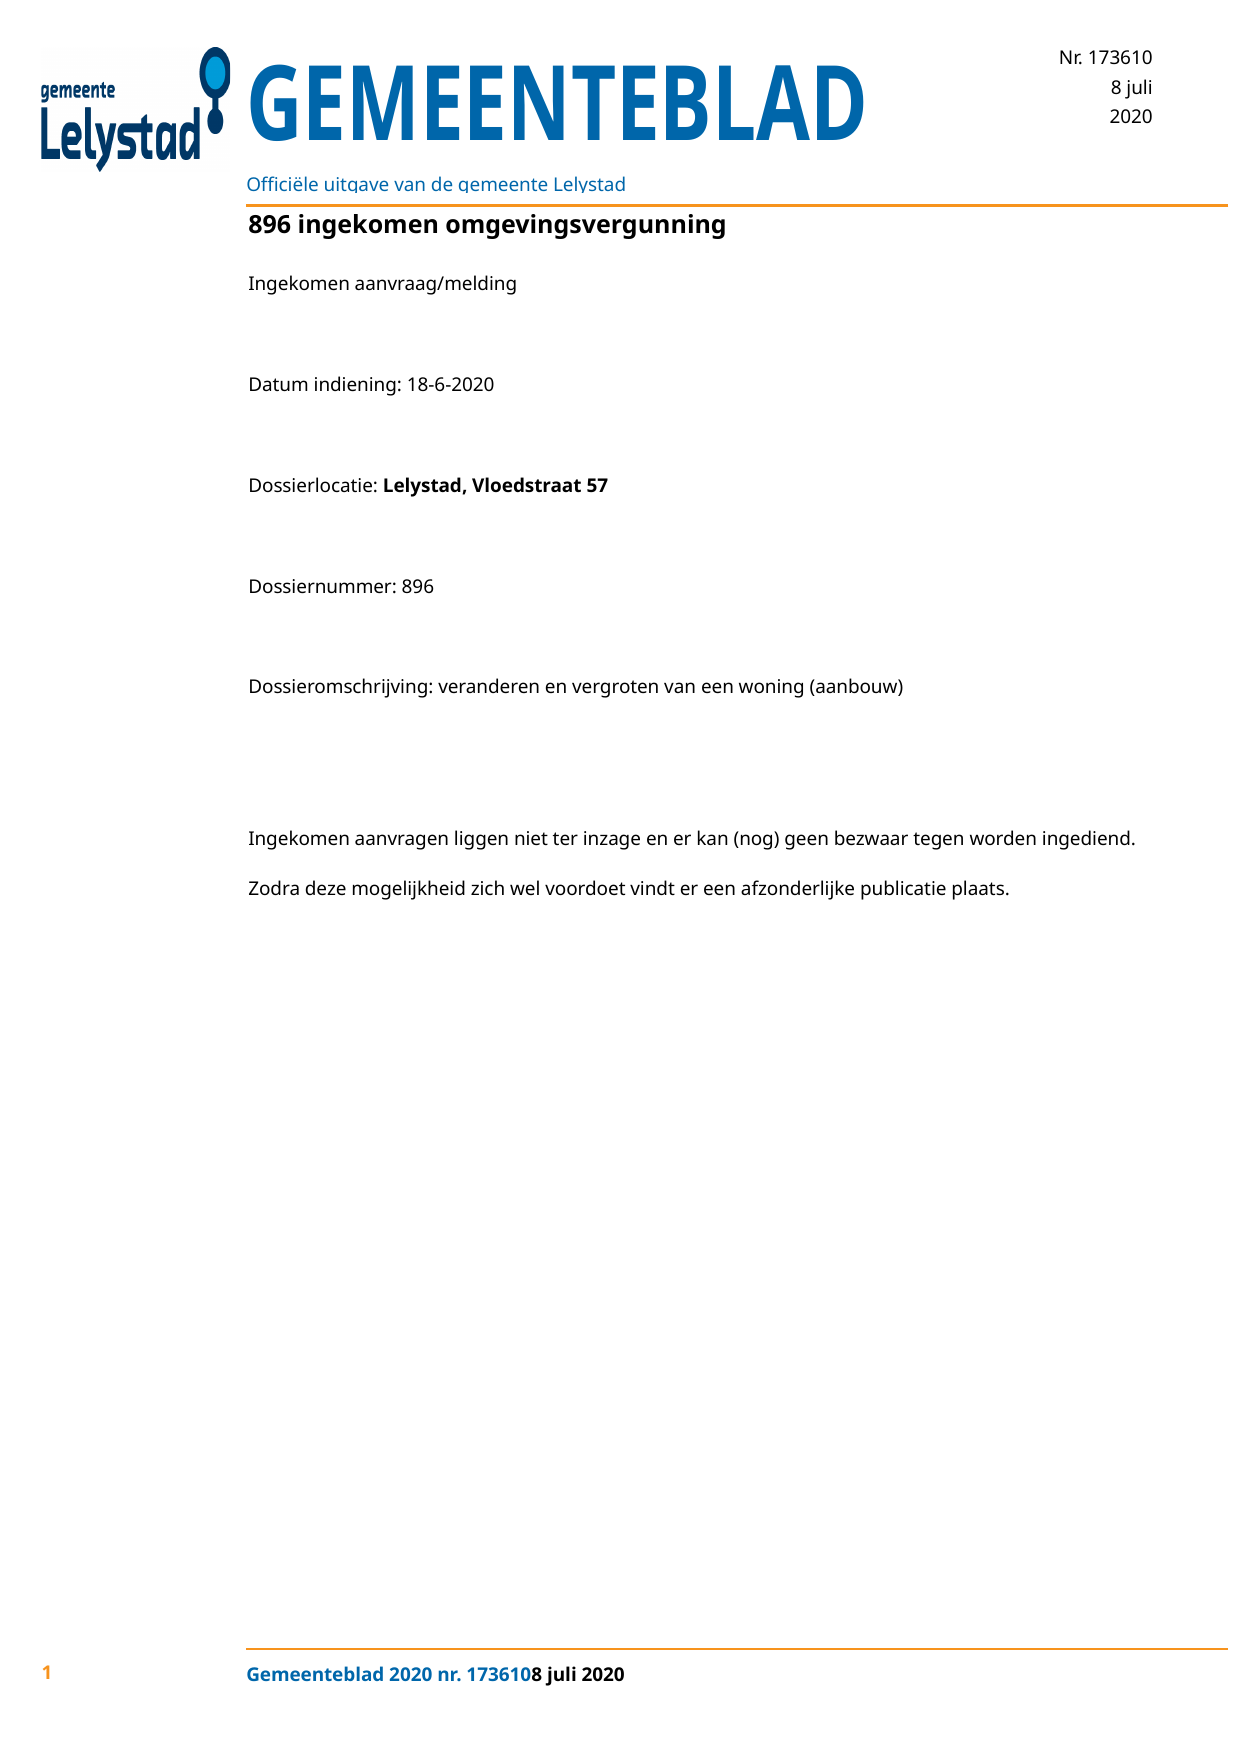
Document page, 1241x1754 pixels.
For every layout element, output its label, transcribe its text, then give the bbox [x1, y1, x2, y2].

text Ingekomen aanvraag/melding [248, 270, 1152, 296]
text Dossierlocatie: Lelystad, Vloedstraat 57 [248, 472, 1152, 498]
picture [41, 47, 231, 172]
text Dossiernummer: 896 [248, 573, 1152, 598]
text 896 ingekomen omgevingsvergunning [248, 207, 1152, 241]
text Zodra deze mogelijkheid zich wel voordoet vindt er een afzonderlijke publicatie plaats. [248, 875, 1152, 901]
text Datum indiening: 18-6-2020 [248, 371, 1152, 397]
text Ingekomen aanvragen liggen niet ter inzage en er kan (nog) geen bezwaar tegen worden ingediend. [248, 825, 1152, 851]
text Dossieromschrijving: veranderen en vergroten van een woning (aanbouw) [248, 674, 1152, 699]
